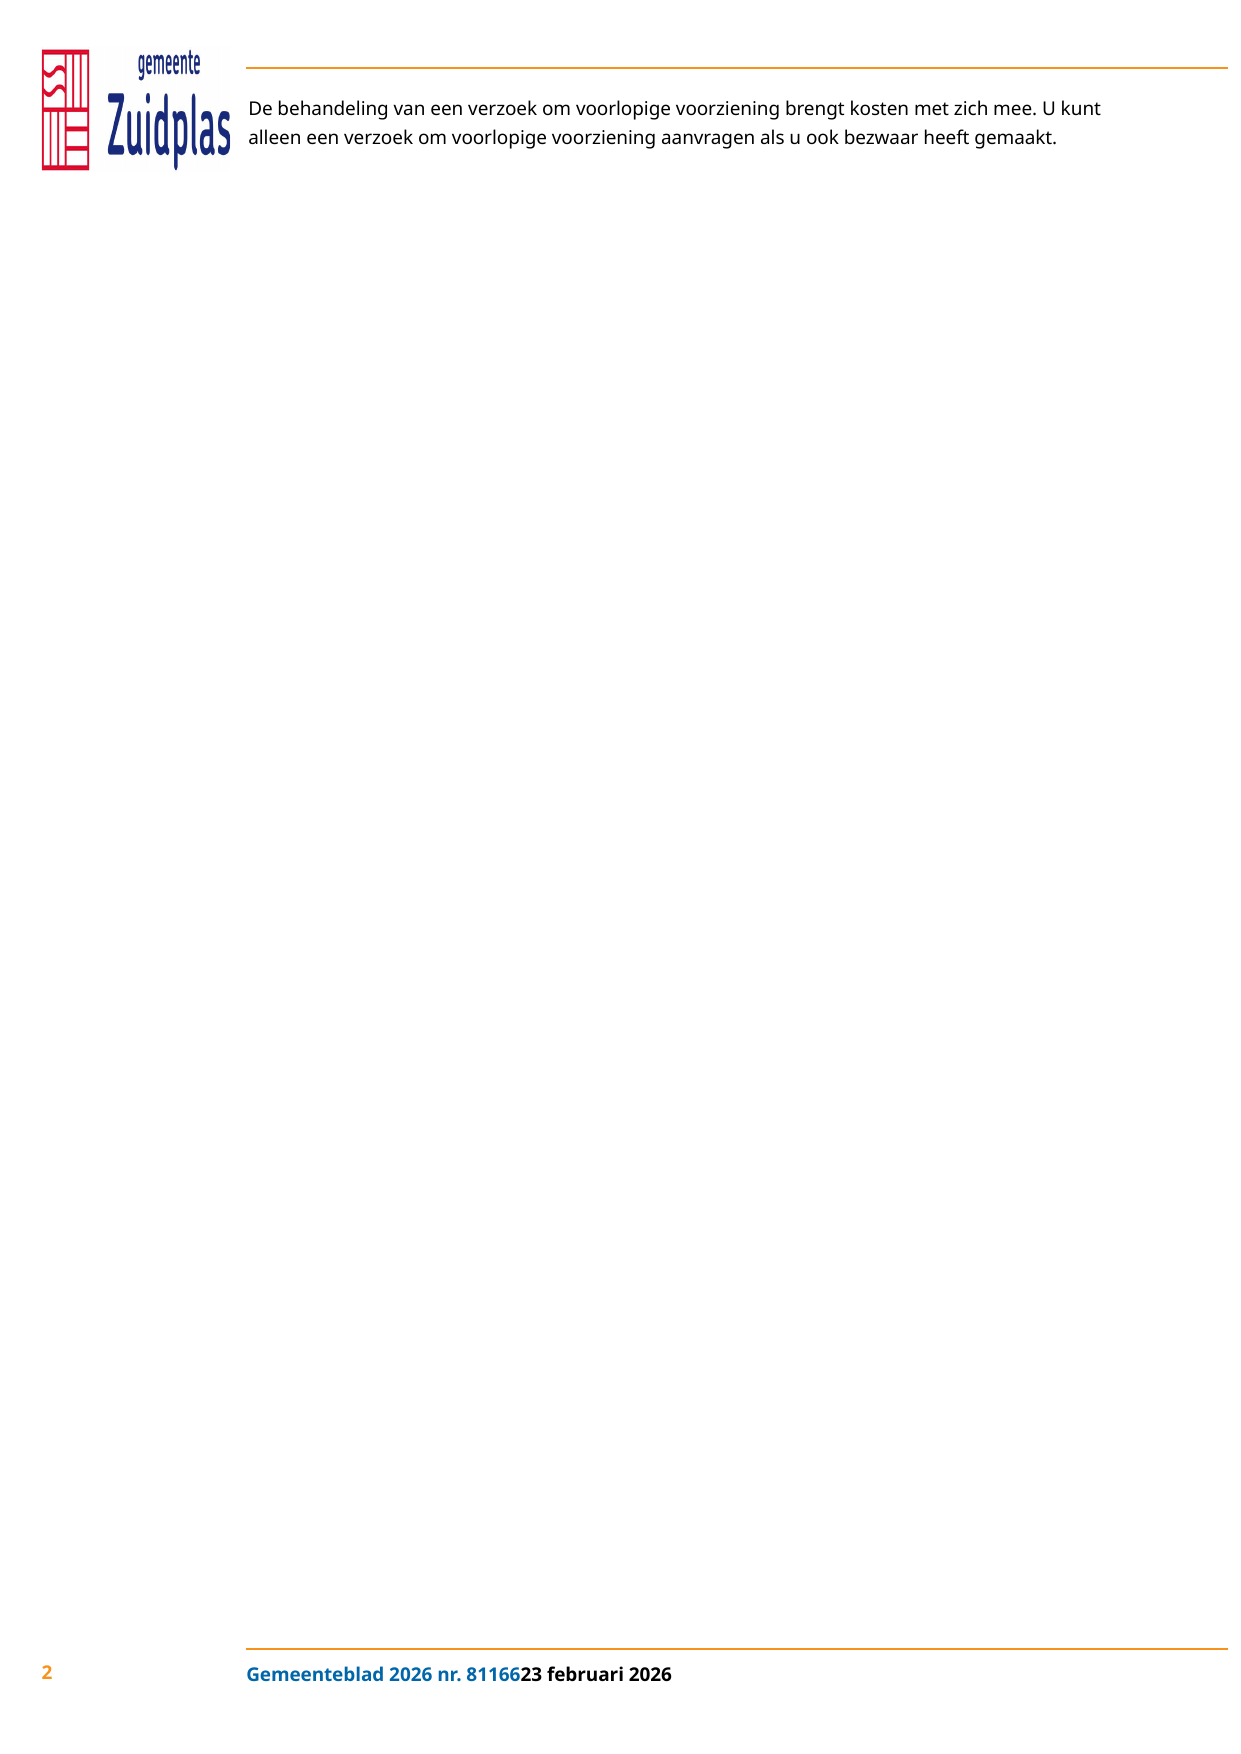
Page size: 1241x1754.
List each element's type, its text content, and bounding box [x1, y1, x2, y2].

text De behandeling van een verzoek om voorlopige voorziening brengt kosten met zich mee. U kunt alleen een verzoek om voorlopige voorziening aanvragen als u ook bezwaar heeft gemaakt. [248, 95, 1152, 150]
picture [41, 47, 231, 172]
